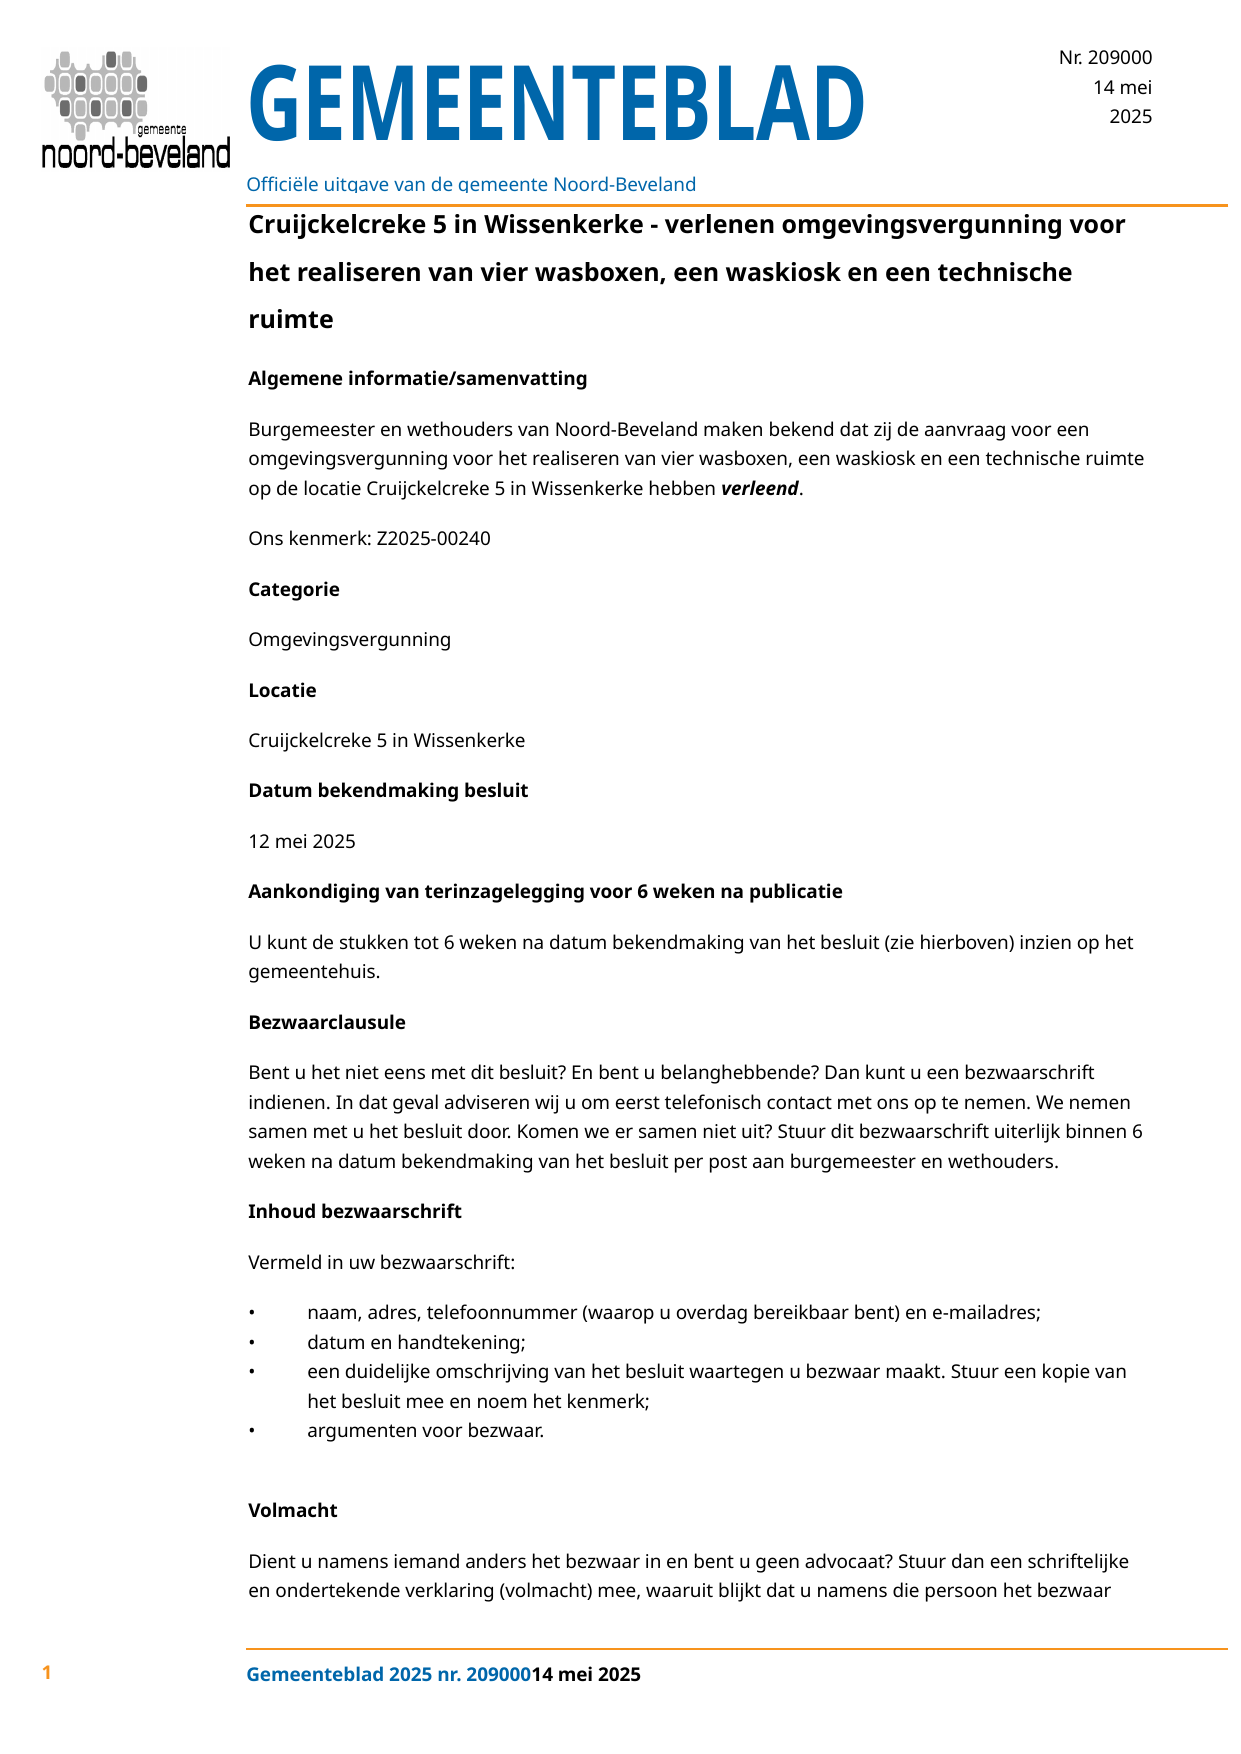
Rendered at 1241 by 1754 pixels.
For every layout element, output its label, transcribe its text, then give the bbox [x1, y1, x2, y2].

text Algemene informatie/samenvatting [248, 366, 1152, 391]
text Burgemeester en wethouders van Noord-Beveland maken bekend dat zij de aanvraag voor een omgevingsvergunning voor het realiseren van vier wasboxen, een waskiosk en een technische ruimte op de locatie Cruijckelcreke 5 in Wissenkerke hebben verleend. [248, 416, 1152, 501]
text Cruijckelcreke 5 in Wissenkerke - verlenen omgevingsvergunning voor het realiseren van vier wasboxen, een waskiosk en een technische ruimte [248, 207, 1152, 336]
text Bezwaarclausule [248, 1009, 1152, 1034]
text Ons kenmerk: Z2025-00240 [248, 526, 1152, 551]
text U kunt de stukken tot 6 weken na datum bekendmaking van het besluit (zie hierboven) inzien op het gemeentehuis. [248, 929, 1152, 984]
text Omgevingsvergunning [248, 626, 1152, 652]
list naam, adres, telefoonnummer (waarop u overdag bereikbaar bent) en e-mailadres; [248, 1299, 1152, 1325]
text 12 mei 2025 [248, 828, 1152, 854]
text Cruijckelcreke 5 in Wissenkerke [248, 727, 1152, 753]
text Dient u namens iemand anders het bezwaar in en bent u geen advocaat? Stuur dan een schriftelijke en ondertekende verklaring (volmacht) mee, waaruit blijkt dat u namens die persoon het bezwaar [248, 1548, 1152, 1603]
text Locatie [248, 677, 1152, 702]
list argumenten voor bezwaar. [248, 1418, 1152, 1443]
list datum en handtekening; [248, 1329, 1152, 1354]
text Aankondiging van terinzagelegging voor 6 weken na publicatie [248, 878, 1152, 904]
text Categorie [248, 576, 1152, 602]
text Bent u het niet eens met dit besluit? En bent u belanghebbende? Dan kunt u een bezwaarschrift indienen. In dat geval adviseren wij u om eerst telefonisch contact met ons op te nemen. We nemen samen met u het besluit door. Komen we er samen niet uit? Stuur dit bezwaarschrift uiterlijk binnen 6 weken na datum bekendmaking van het besluit per post aan burgemeester en wethouders. [248, 1059, 1152, 1174]
list een duidelijke omschrijving van het besluit waartegen u bezwaar maakt. Stuur een kopie van het besluit mee en noem het kenmerk; [248, 1358, 1152, 1414]
text Datum bekendmaking besluit [248, 778, 1152, 803]
picture [41, 47, 231, 172]
text Volmacht [248, 1498, 1152, 1523]
text Vermeld in uw bezwaarschrift: [248, 1249, 1152, 1274]
text Inhoud bezwaarschrift [248, 1198, 1152, 1224]
